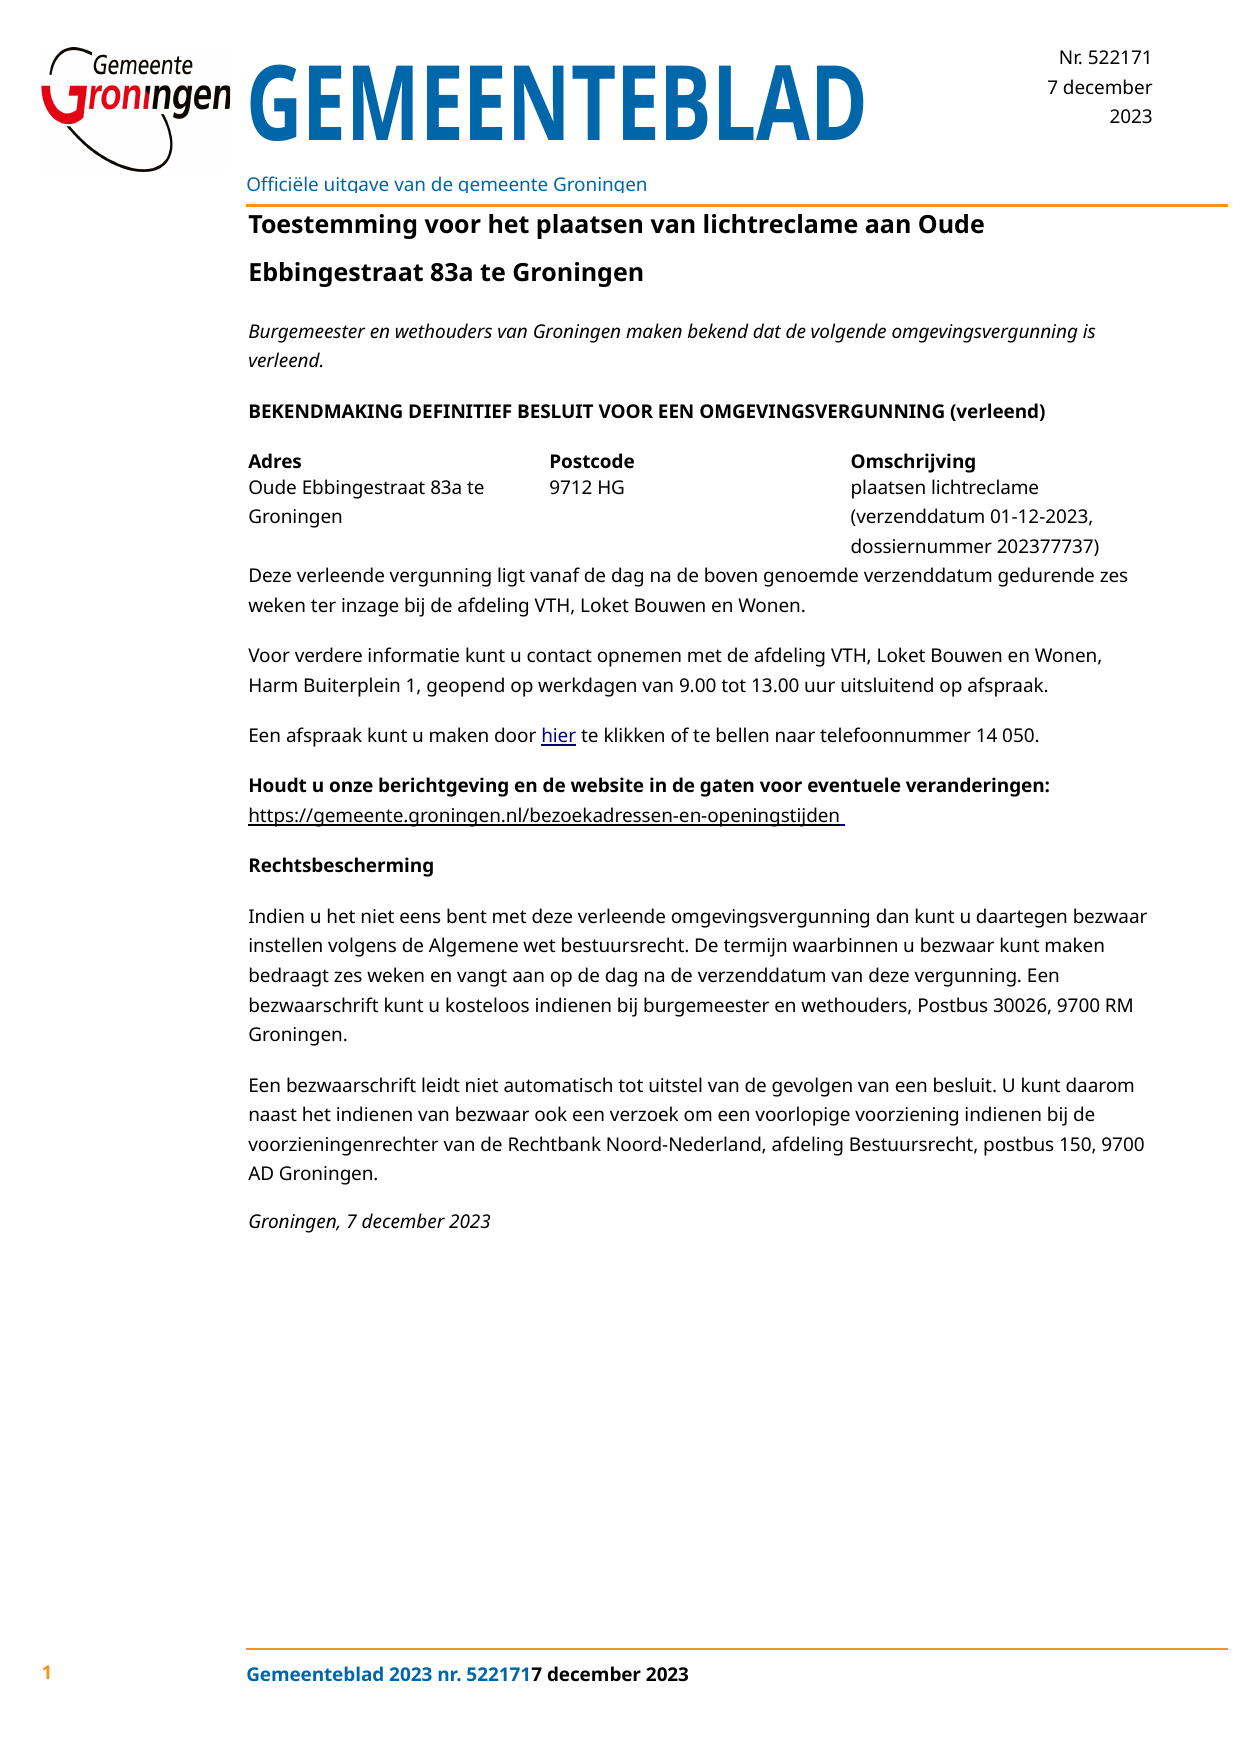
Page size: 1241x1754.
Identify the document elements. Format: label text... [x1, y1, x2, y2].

text Indien u het niet eens bent met deze verleende omgevingsvergunning dan kunt u daartegen bezwaar instellen volgens de Algemene wet bestuursrecht. De termijn waarbinnen u bezwaar kunt maken bedraagt zes weken en vangt aan op de dag na de verzenddatum van deze vergunning. Een bezwaarschrift kunt u kosteloos indienen bij burgemeester en wethouders, Postbus 30026, 9700 RM Groningen. [248, 903, 1152, 1047]
text Burgemeester en wethouders van Groningen maken bekend dat de volgende omgevingsvergunning is verleend. [248, 318, 1152, 373]
table_cell plaatsen lichtreclame (verzenddatum 01-12-2023, dossiernummer 202377737) [850, 474, 1152, 559]
picture [41, 47, 231, 172]
text Deze verleende vergunning ligt vanaf de dag na de boven genoemde verzenddatum gedurende zes weken ter inzage bij de afdeling VTH, Loket Bouwen en Wonen. [248, 562, 1152, 618]
text Een bezwaarschrift leidt niet automatisch tot uitstel van de gevolgen van een besluit. U kunt daarom naast het indienen van bezwaar ook een verzoek om een voorlopige voorziening indienen bij de voorzieningenrechter van de Rechtbank Noord-Nederland, afdeling Bestuursrecht, postbus 150, 9700 AD Groningen. [248, 1072, 1152, 1186]
text Een afspraak kunt u maken door hier te klikken of te bellen naar telefoonnummer 14 050. [248, 722, 1152, 748]
text Voor verdere informatie kunt u contact opnemen met de afdeling VTH, Loket Bouwen en Wonen, Harm Buiterplein 1, geopend op werkdagen van 9.00 tot 13.00 uur uitsluitend op afspraak. [248, 642, 1152, 698]
text Houdt u onze berichtgeving en de website in de gaten voor eventuele veranderingen: https://gemeente.groningen.nl/bezoekadressen-en-openingstijden [248, 773, 1152, 828]
table_header Postcode [549, 449, 850, 474]
text Toestemming voor het plaatsen van lichtreclame aan Oude Ebbingestraat 83a te Groningen [248, 207, 1152, 288]
table_cell Oude Ebbingestraat 83a te Groningen [248, 474, 549, 559]
text Rechtsbescherming [248, 853, 1152, 878]
table_cell 9712 HG [549, 474, 850, 559]
table_header Omschrijving [850, 449, 1152, 474]
text Groningen, 7 december 2023 [248, 1208, 1152, 1234]
text BEKENDMAKING DEFINITIEF BESLUIT VOOR EEN OMGEVINGSVERGUNNING (verleend) [248, 398, 1152, 424]
table_header Adres [248, 449, 549, 474]
